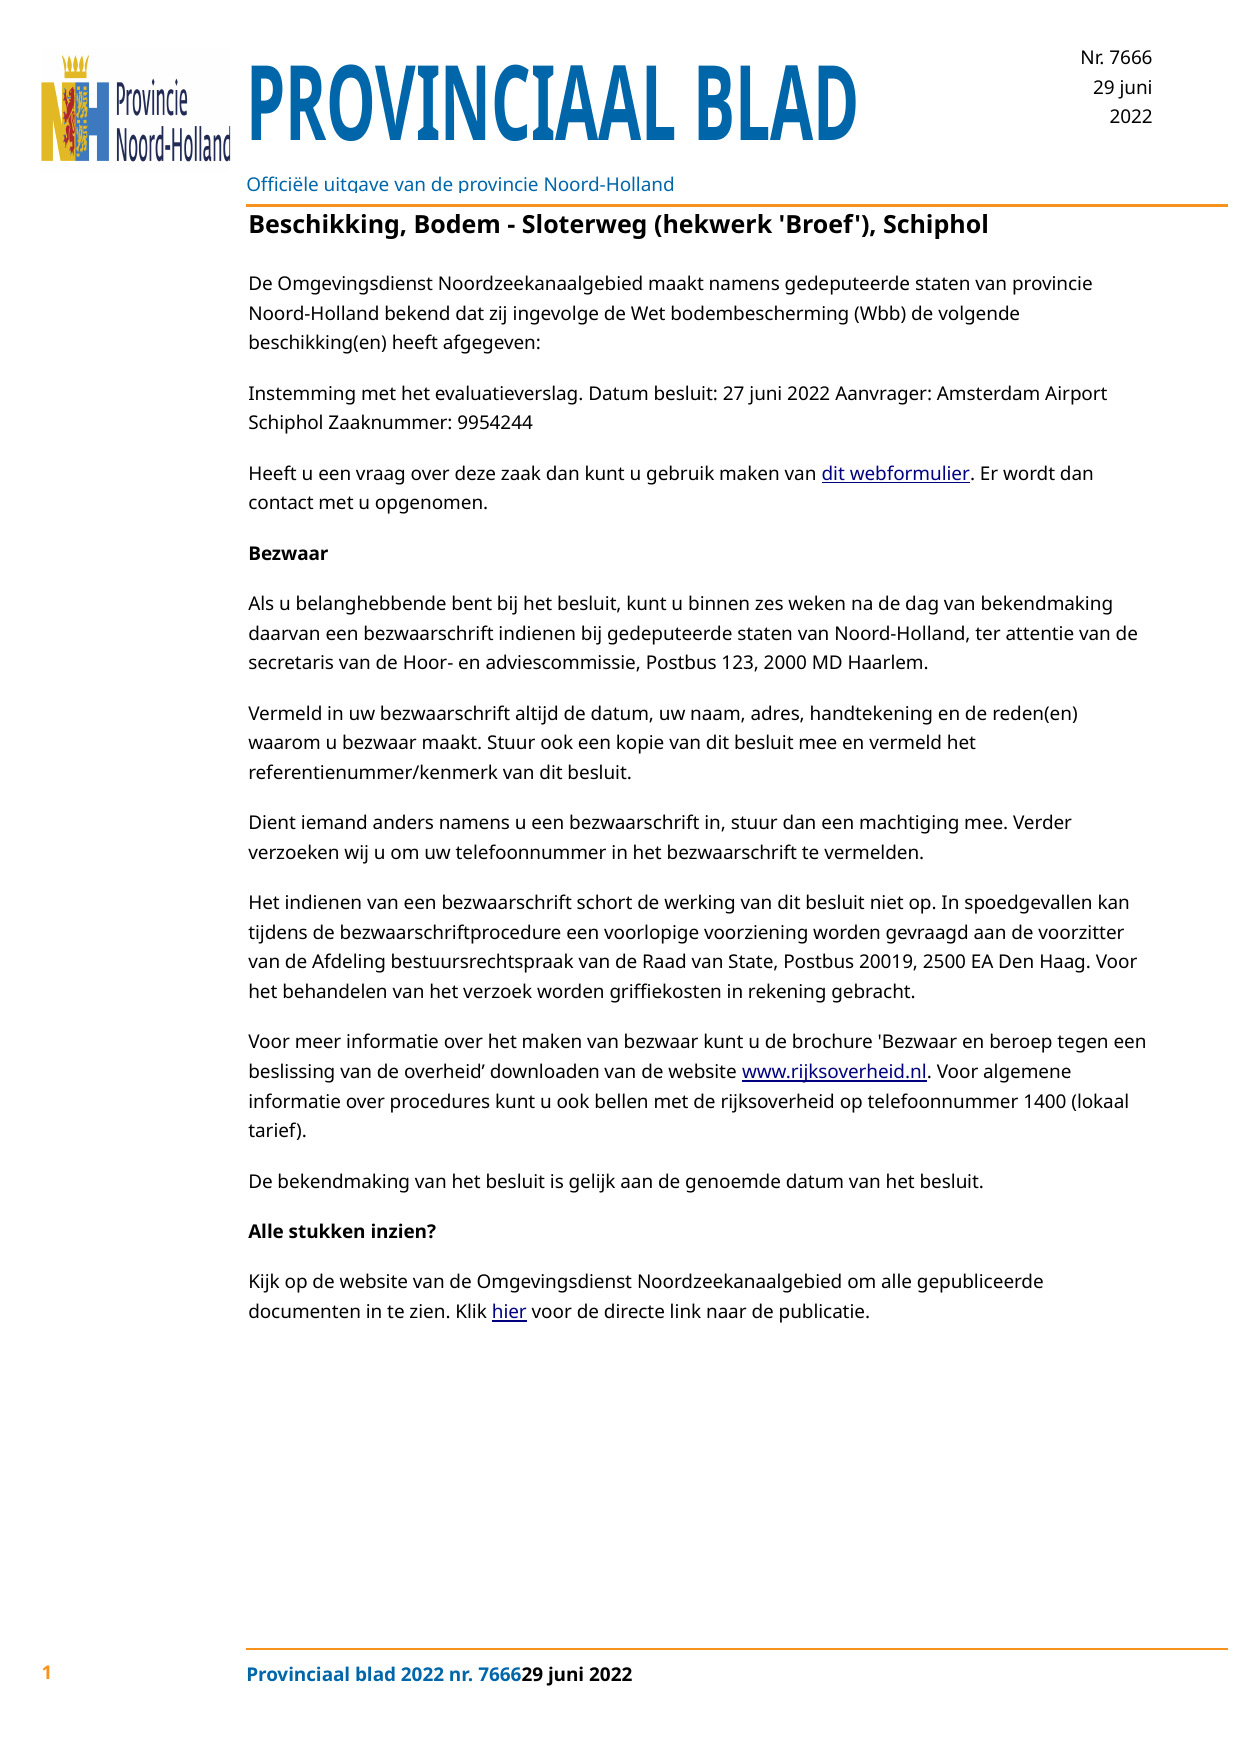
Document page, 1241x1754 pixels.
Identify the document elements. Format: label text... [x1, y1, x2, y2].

text Kijk op de website van de Omgevingsdienst Noordzeekanaalgebied om alle gepubliceerde documenten in te zien. Klik hier voor de directe link naar de publicatie. [248, 1269, 1152, 1324]
text Vermeld in uw bezwaarschrift altijd de datum, uw naam, adres, handtekening en de reden(en) waarom u bezwaar maakt. Stuur ook een kopie van dit besluit mee en vermeld het referentienummer/kenmerk van dit besluit. [248, 700, 1152, 785]
text Beschikking, Bodem - Sloterweg (hekwerk 'Broef'), Schiphol [248, 207, 1152, 241]
picture [41, 47, 231, 172]
text Dient iemand anders namens u een bezwaarschrift in, stuur dan een machtiging mee. Verder verzoeken wij u om uw telefoonnummer in het bezwaarschrift te vermelden. [248, 809, 1152, 865]
text De Omgevingsdienst Noordzeekanaalgebied maakt namens gedeputeerde staten van provincie Noord-Holland bekend dat zij ingevolge de Wet bodembescherming (Wbb) de volgende beschikking(en) heeft afgegeven: [248, 270, 1152, 355]
text Bezwaar [248, 540, 1152, 566]
text Als u belanghebbende bent bij het besluit, kunt u binnen zes weken na de dag van bekendmaking daarvan een bezwaarschrift indienen bij gedeputeerde staten van Noord-Holland, ter attentie van de secretaris van de Hoor- en adviescommissie, Postbus 123, 2000 MD Haarlem. [248, 590, 1152, 675]
text Voor meer informatie over het maken van bezwaar kunt u de brochure 'Bezwaar en beroep tegen een beslissing van de overheid’ downloaden van de website www.rijksoverheid.nl. Voor algemene informatie over procedures kunt u ook bellen met de rijksoverheid op telefoonnummer 1400 (lokaal tarief). [248, 1029, 1152, 1143]
text De bekendmaking van het besluit is gelijk aan de genoemde datum van het besluit. [248, 1168, 1152, 1193]
text Alle stukken inzien? [248, 1218, 1152, 1244]
text Heeft u een vraag over deze zaak dan kunt u gebruik maken van dit webformulier. Er wordt dan contact met u opgenomen. [248, 460, 1152, 515]
text Het indienen van een bezwaarschrift schort de werking van dit besluit niet op. In spoedgevallen kan tijdens de bezwaarschriftprocedure een voorlopige voorziening worden gevraagd aan de voorzitter van de Afdeling bestuursrechtspraak van de Raad van State, Postbus 20019, 2500 EA Den Haag. Voor het behandelen van het verzoek worden griffiekosten in rekening gebracht. [248, 889, 1152, 1004]
text Instemming met het evaluatieverslag. Datum besluit: 27 juni 2022 Aanvrager: Amsterdam Airport Schiphol Zaaknummer: 9954244 [248, 380, 1152, 435]
